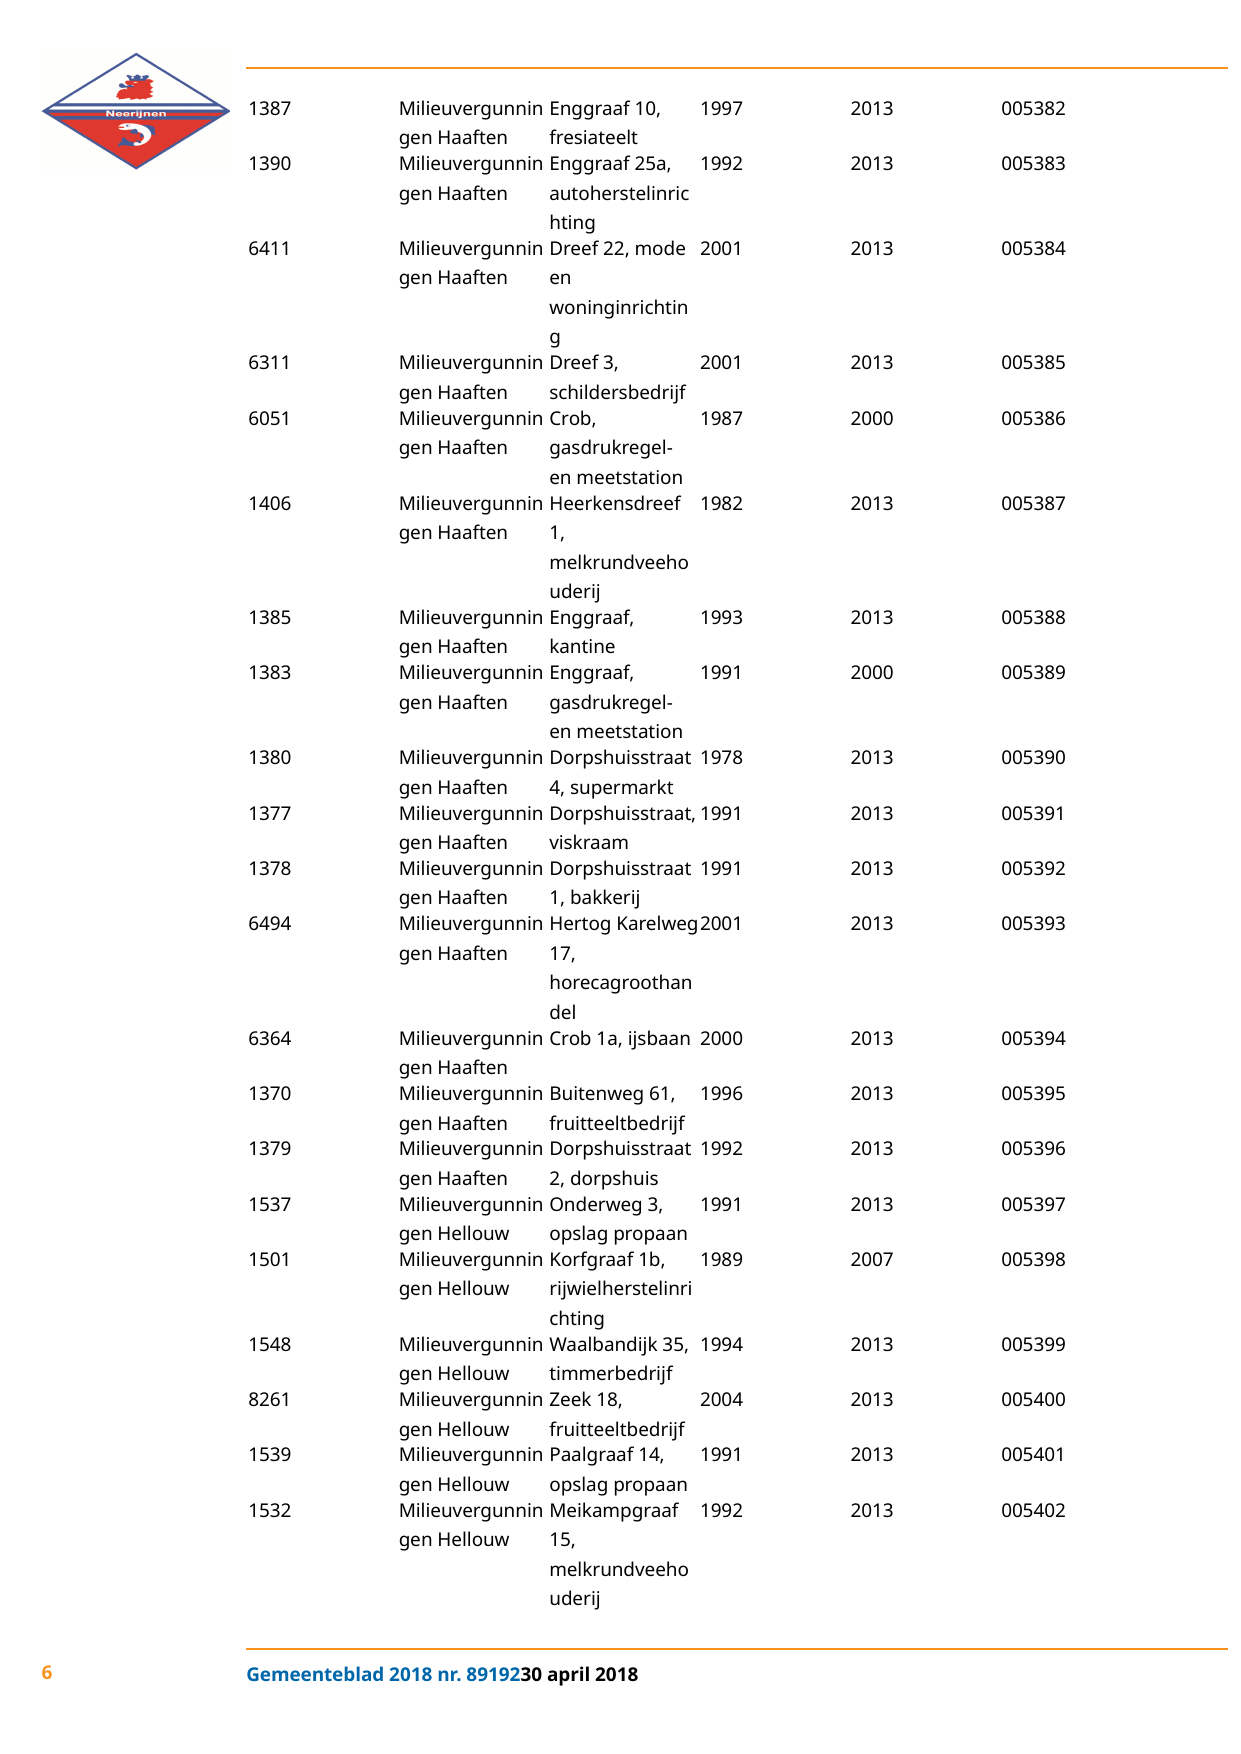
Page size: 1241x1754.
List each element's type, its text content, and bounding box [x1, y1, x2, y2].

table_cell Milieuvergunningen Haaften [399, 744, 549, 800]
table_cell Enggraaf, gasdrukregel- en meetstation [549, 660, 700, 744]
table_cell 2000 [850, 660, 1001, 744]
table_cell 1996 [700, 1080, 850, 1135]
table_cell 2013 [850, 490, 1001, 604]
table_cell Milieuvergunningen Haaften [399, 95, 549, 150]
table_cell 1390 [248, 150, 398, 235]
table_cell Crob 1a, ijsbaan [549, 1025, 700, 1080]
table_cell 2013 [850, 1386, 1001, 1442]
table_cell 1380 [248, 744, 398, 800]
table_cell 005395 [1001, 1080, 1152, 1135]
table_cell Milieuvergunningen Haaften [399, 1080, 549, 1135]
table_cell Dorpshuisstraat 1, bakkerij [549, 855, 700, 910]
table_cell Milieuvergunningen Hellouw [399, 1386, 549, 1442]
table_cell Crob, gasdrukregel- en meetstation [549, 405, 700, 490]
table_cell 1997 [700, 95, 850, 150]
table_cell 1537 [248, 1191, 398, 1246]
table_cell 2013 [850, 800, 1001, 855]
table_cell 2013 [850, 1025, 1001, 1080]
table_cell Milieuvergunningen Hellouw [399, 1246, 549, 1331]
table_cell 2004 [700, 1386, 850, 1442]
table_cell Dorpshuisstraat 4, supermarkt [549, 744, 700, 800]
table_cell 1406 [248, 490, 398, 604]
table_cell 1377 [248, 800, 398, 855]
table_cell 005396 [1001, 1135, 1152, 1191]
table_cell 2013 [850, 1135, 1001, 1191]
table_cell Dorpshuisstraat 2, dorpshuis [549, 1135, 700, 1191]
table_cell 2013 [850, 604, 1001, 659]
table_cell 6364 [248, 1025, 398, 1080]
table_cell 005384 [1001, 235, 1152, 349]
table_cell 1501 [248, 1246, 398, 1331]
picture [41, 47, 231, 172]
table_cell Milieuvergunningen Haaften [399, 490, 549, 604]
table_cell 1991 [700, 855, 850, 910]
table_cell 1989 [700, 1246, 850, 1331]
table_cell 2013 [850, 235, 1001, 349]
table_cell 2013 [850, 910, 1001, 1025]
table_cell Milieuvergunningen Haaften [399, 855, 549, 910]
table_cell 1378 [248, 855, 398, 910]
table_cell 1992 [700, 1497, 850, 1611]
table_cell 005400 [1001, 1386, 1152, 1442]
table_cell 005402 [1001, 1497, 1152, 1611]
table_cell Zeek 18, fruitteeltbedrijf [549, 1386, 700, 1442]
table_cell 1539 [248, 1442, 398, 1497]
table_cell Milieuvergunningen Haaften [399, 1135, 549, 1191]
table_cell 2000 [700, 1025, 850, 1080]
table_cell 1379 [248, 1135, 398, 1191]
table_cell 005399 [1001, 1331, 1152, 1386]
table_cell 1387 [248, 95, 398, 150]
table_cell Milieuvergunningen Haaften [399, 150, 549, 235]
table_cell 1992 [700, 150, 850, 235]
table_cell 2013 [850, 855, 1001, 910]
table_cell Milieuvergunningen Haaften [399, 800, 549, 855]
table_cell Meikampgraaf 15, melkrundveehouderij [549, 1497, 700, 1611]
table_cell 2000 [850, 405, 1001, 490]
table_cell 1383 [248, 660, 398, 744]
table_cell 1991 [700, 1442, 850, 1497]
table_cell 2007 [850, 1246, 1001, 1331]
table_cell Milieuvergunningen Haaften [399, 235, 549, 349]
table_cell 2013 [850, 1442, 1001, 1497]
table_cell 005389 [1001, 660, 1152, 744]
table_cell Korfgraaf 1b, rijwielherstelinrichting [549, 1246, 700, 1331]
table_cell Milieuvergunningen Haaften [399, 350, 549, 405]
table_cell Milieuvergunningen Hellouw [399, 1191, 549, 1246]
table_cell Dorpshuisstraat, viskraam [549, 800, 700, 855]
table_cell Onderweg 3, opslag propaan [549, 1191, 700, 1246]
table_cell 2001 [700, 910, 850, 1025]
table_cell 005398 [1001, 1246, 1152, 1331]
table_cell 005391 [1001, 800, 1152, 855]
table_cell 005390 [1001, 744, 1152, 800]
table_cell 1978 [700, 744, 850, 800]
table_cell 1532 [248, 1497, 398, 1611]
table_cell 1385 [248, 604, 398, 659]
table_cell 2013 [850, 1331, 1001, 1386]
table_cell Enggraaf 10, fresiateelt [549, 95, 700, 150]
table_cell 005401 [1001, 1442, 1152, 1497]
table_cell Heerkensdreef 1, melkrundveehouderij [549, 490, 700, 604]
table_cell 2013 [850, 95, 1001, 150]
table_cell 005383 [1001, 150, 1152, 235]
table_cell Milieuvergunningen Haaften [399, 910, 549, 1025]
table_cell 6494 [248, 910, 398, 1025]
table_cell 1370 [248, 1080, 398, 1135]
table_cell 005386 [1001, 405, 1152, 490]
table_cell 005382 [1001, 95, 1152, 150]
table_cell 005397 [1001, 1191, 1152, 1246]
table_cell 1548 [248, 1331, 398, 1386]
table_cell Dreef 22, mode en woninginrichting [549, 235, 700, 349]
table_cell 1992 [700, 1135, 850, 1191]
table_cell 2013 [850, 1191, 1001, 1246]
table_cell 005387 [1001, 490, 1152, 604]
table_cell 6411 [248, 235, 398, 349]
table_cell 2001 [700, 235, 850, 349]
table_cell 2001 [700, 350, 850, 405]
table_cell Waalbandijk 35, timmerbedrijf [549, 1331, 700, 1386]
table_cell 005392 [1001, 855, 1152, 910]
table_cell 1991 [700, 1191, 850, 1246]
table_cell 1987 [700, 405, 850, 490]
table_cell Milieuvergunningen Hellouw [399, 1497, 549, 1611]
table_cell Dreef 3, schildersbedrijf [549, 350, 700, 405]
table_cell Enggraaf, kantine [549, 604, 700, 659]
table_cell Milieuvergunningen Hellouw [399, 1331, 549, 1386]
table_cell 005388 [1001, 604, 1152, 659]
table_cell 1994 [700, 1331, 850, 1386]
table_cell Hertog Karelweg 17, horecagroothandel [549, 910, 700, 1025]
table_cell 1993 [700, 604, 850, 659]
table_cell 005393 [1001, 910, 1152, 1025]
table_cell Paalgraaf 14, opslag propaan [549, 1442, 700, 1497]
table_cell Enggraaf 25a, autoherstelinrichting [549, 150, 700, 235]
table_cell 8261 [248, 1386, 398, 1442]
table_cell 2013 [850, 1497, 1001, 1611]
table_cell Milieuvergunningen Haaften [399, 405, 549, 490]
table_cell 1982 [700, 490, 850, 604]
table_cell 2013 [850, 150, 1001, 235]
table_cell 005385 [1001, 350, 1152, 405]
table_cell Milieuvergunningen Haaften [399, 1025, 549, 1080]
table_cell Buitenweg 61, fruitteeltbedrijf [549, 1080, 700, 1135]
table_cell Milieuvergunningen Haaften [399, 660, 549, 744]
table_cell 6311 [248, 350, 398, 405]
table_cell 2013 [850, 1080, 1001, 1135]
table_cell 6051 [248, 405, 398, 490]
table_cell Milieuvergunningen Hellouw [399, 1442, 549, 1497]
table_cell 1991 [700, 800, 850, 855]
table_cell 2013 [850, 744, 1001, 800]
table_cell 1991 [700, 660, 850, 744]
table_cell 2013 [850, 350, 1001, 405]
table_cell 005394 [1001, 1025, 1152, 1080]
table_cell Milieuvergunningen Haaften [399, 604, 549, 659]
